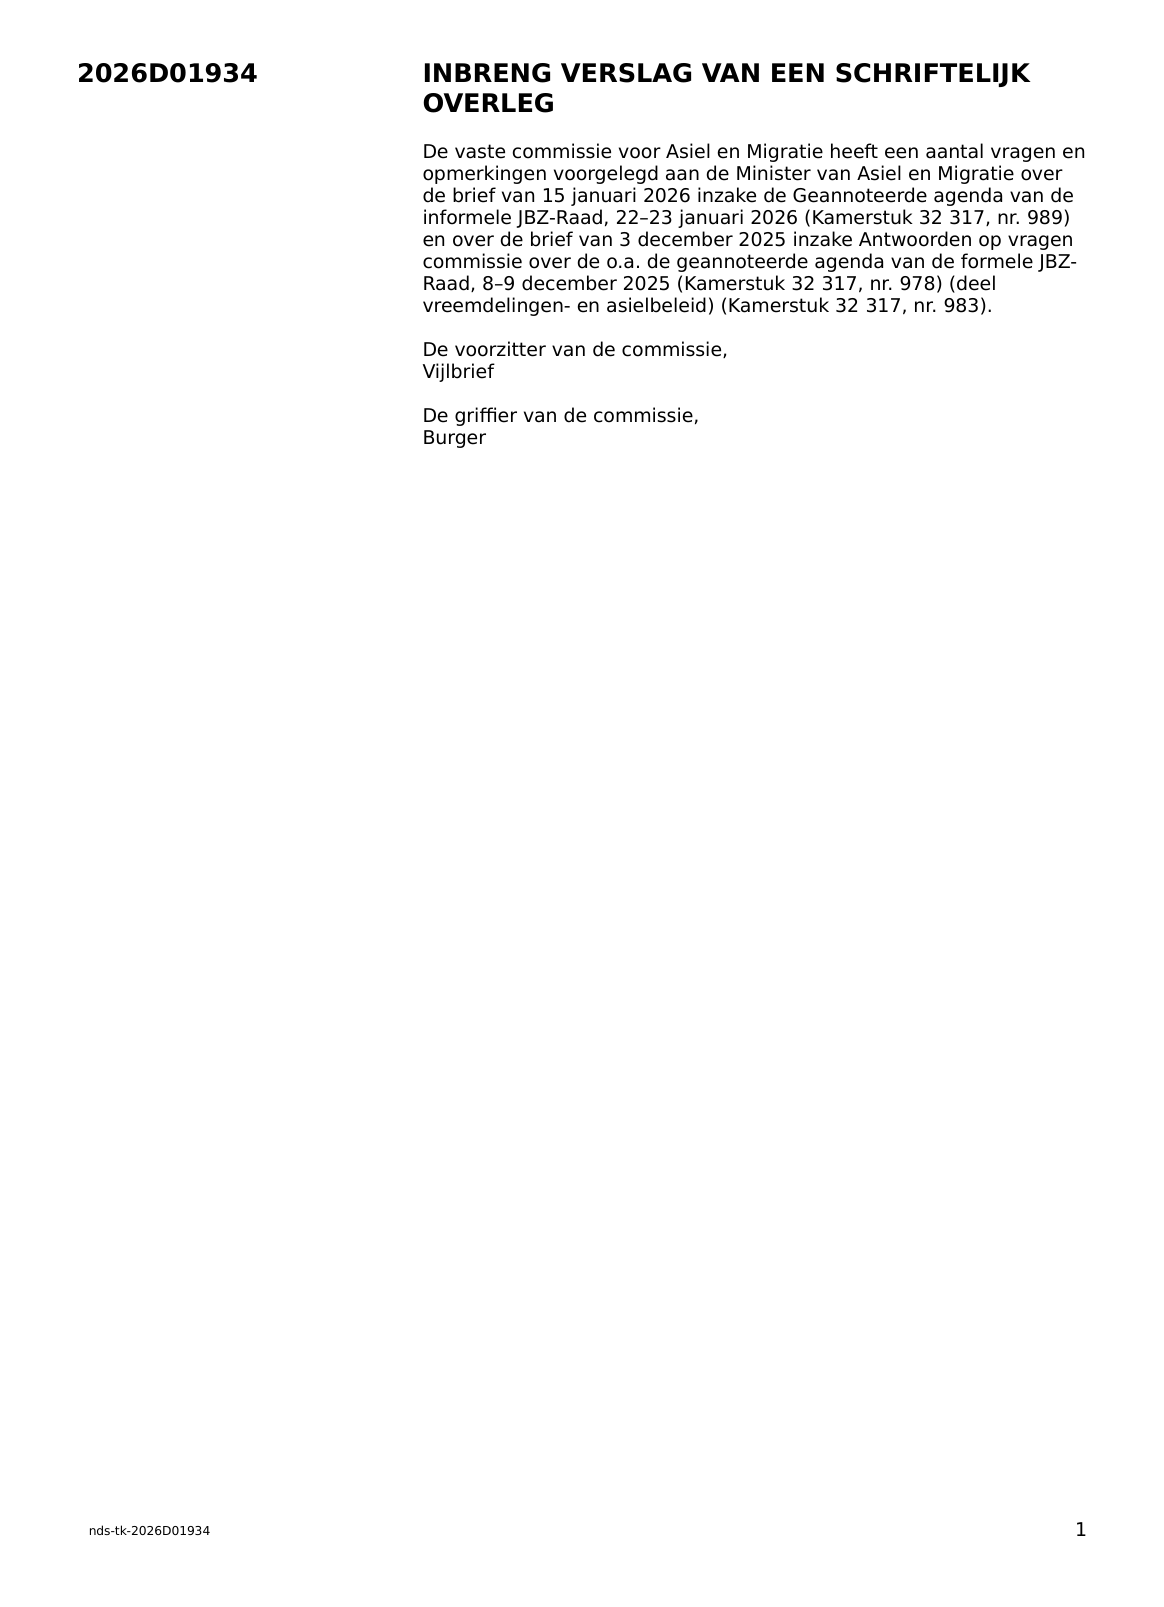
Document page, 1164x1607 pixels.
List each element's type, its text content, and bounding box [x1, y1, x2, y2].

text nds-tk-2026D01934 [88, 1524, 323, 1538]
text De voorzitter van de commissie, [422, 339, 1087, 361]
text Burger [422, 427, 1087, 449]
text Vijlbrief [422, 361, 1087, 383]
text 2026D01934 INBRENG VERSLAG VAN EEN SCHRIFTELIJK OVERLEG [77, 59, 1087, 118]
text De vaste commissie voor Asiel en Migratie heeft een aantal vragen en opmerkingen voorgelegd aan de Minister van Asiel en Migratie over de brief van 15 januari 2026 inzake de Geannoteerde agenda van de informele JBZ-Raad, 22–23 januari 2026 (Kamerstuk 32 317, nr. 989) en over de brief van 3 december 2025 inzake Antwoorden op vragen commissie over de o.a. de geannoteerde agenda van de formele JBZ-Raad, 8–9 december 2025 (Kamerstuk 32 317, nr. 978) (deel vreemdelingen- en asielbeleid) (Kamerstuk 32 317, nr. 983). [422, 141, 1087, 316]
text De griffier van de commissie, [422, 405, 1087, 427]
